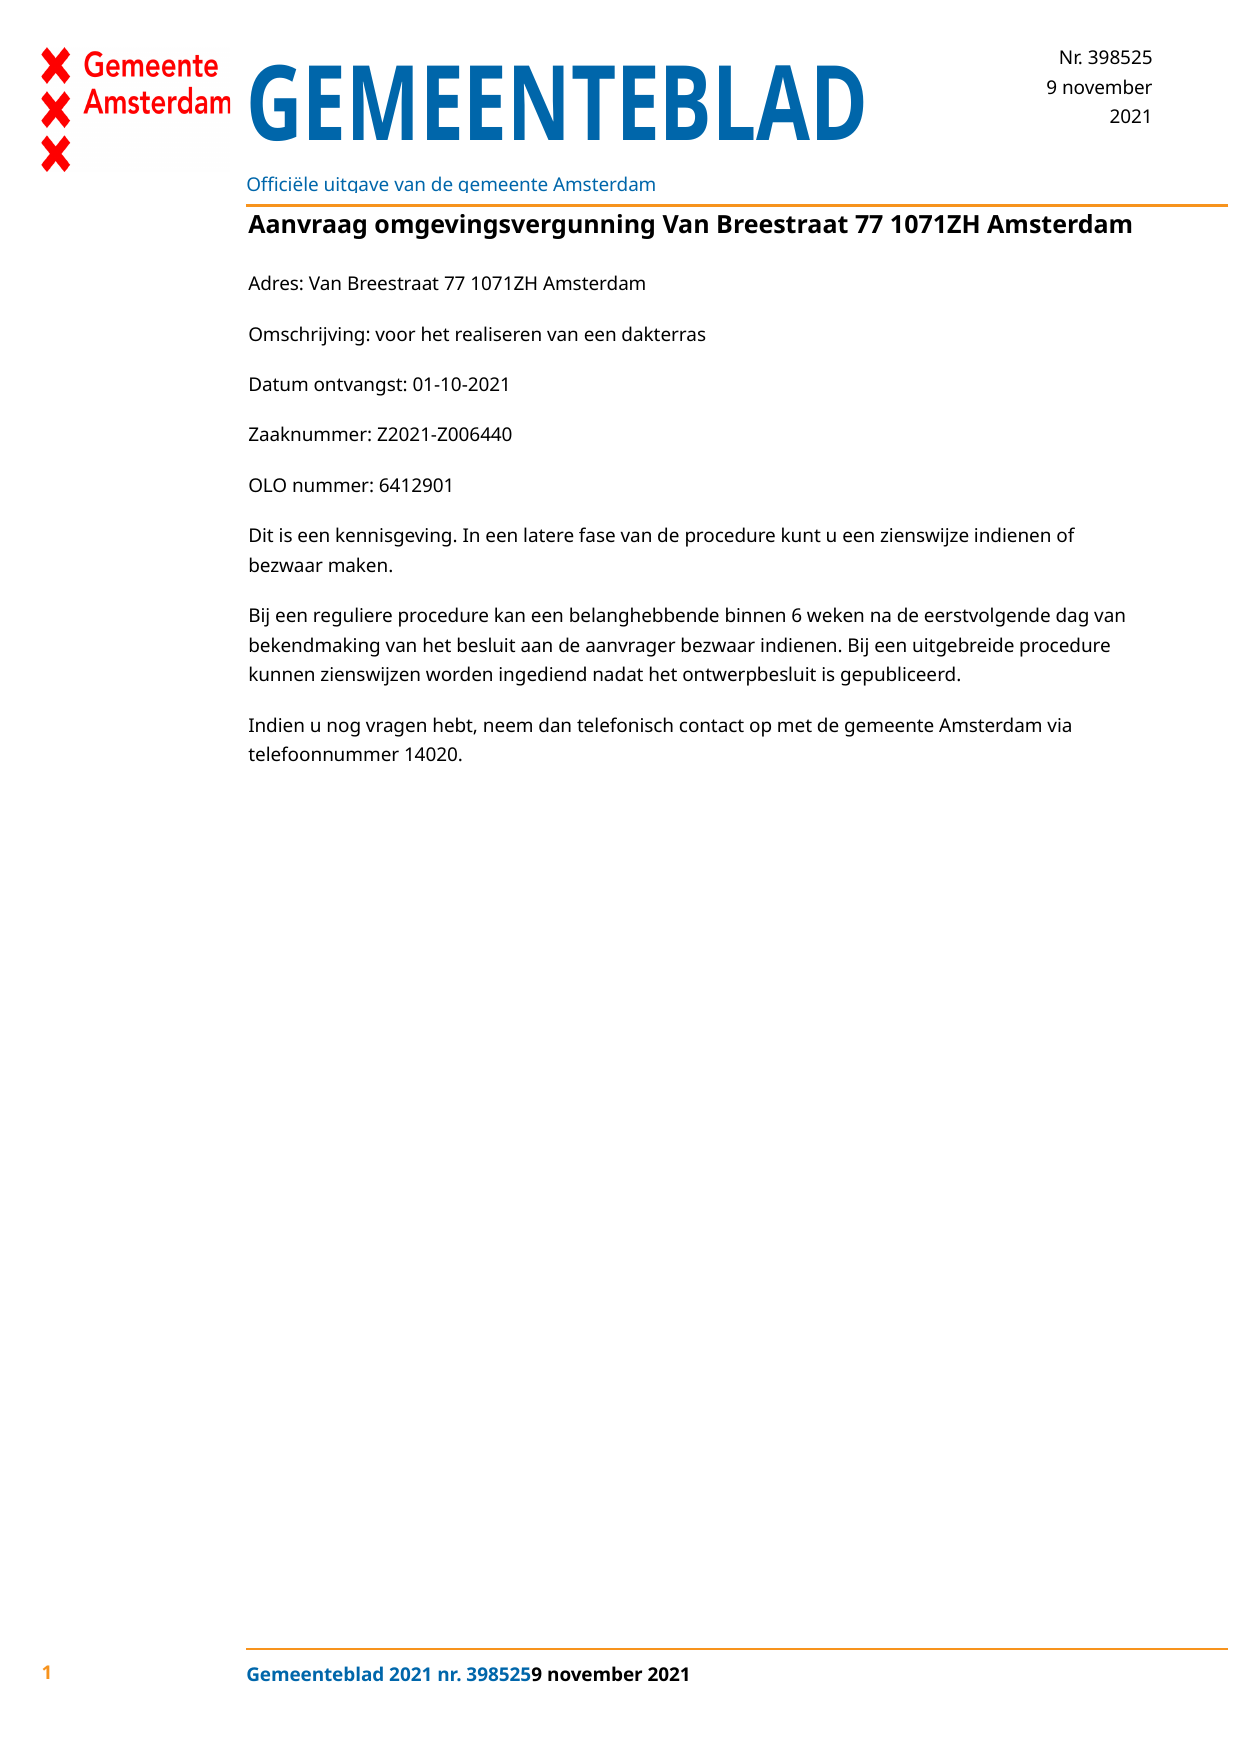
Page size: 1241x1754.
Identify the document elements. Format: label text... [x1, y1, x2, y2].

text Indien u nog vragen hebt, neem dan telefonisch contact op met de gemeente Amsterdam via telefoonnummer 14020. [248, 712, 1152, 767]
text Dit is een kennisgeving. In een latere fase van de procedure kunt u een zienswijze indienen of bezwaar maken. [248, 522, 1152, 578]
text Zaaknummer: Z2021-Z006440 [248, 422, 1152, 447]
text OLO nummer: 6412901 [248, 472, 1152, 498]
picture [41, 47, 231, 172]
text Omschrijving: voor het realiseren van een dakterras [248, 321, 1152, 346]
text Bij een reguliere procedure kan een belanghebbende binnen 6 weken na de eerstvolgende dag van bekendmaking van het besluit aan de aanvrager bezwaar indienen. Bij een uitgebreide procedure kunnen zienswijzen worden ingediend nadat het ontwerpbesluit is gepubliceerd. [248, 602, 1152, 687]
text Datum ontvangst: 01-10-2021 [248, 371, 1152, 397]
text Adres: Van Breestraat 77 1071ZH Amsterdam [248, 270, 1152, 296]
text Aanvraag omgevingsvergunning Van Breestraat 77 1071ZH Amsterdam [248, 207, 1152, 241]
